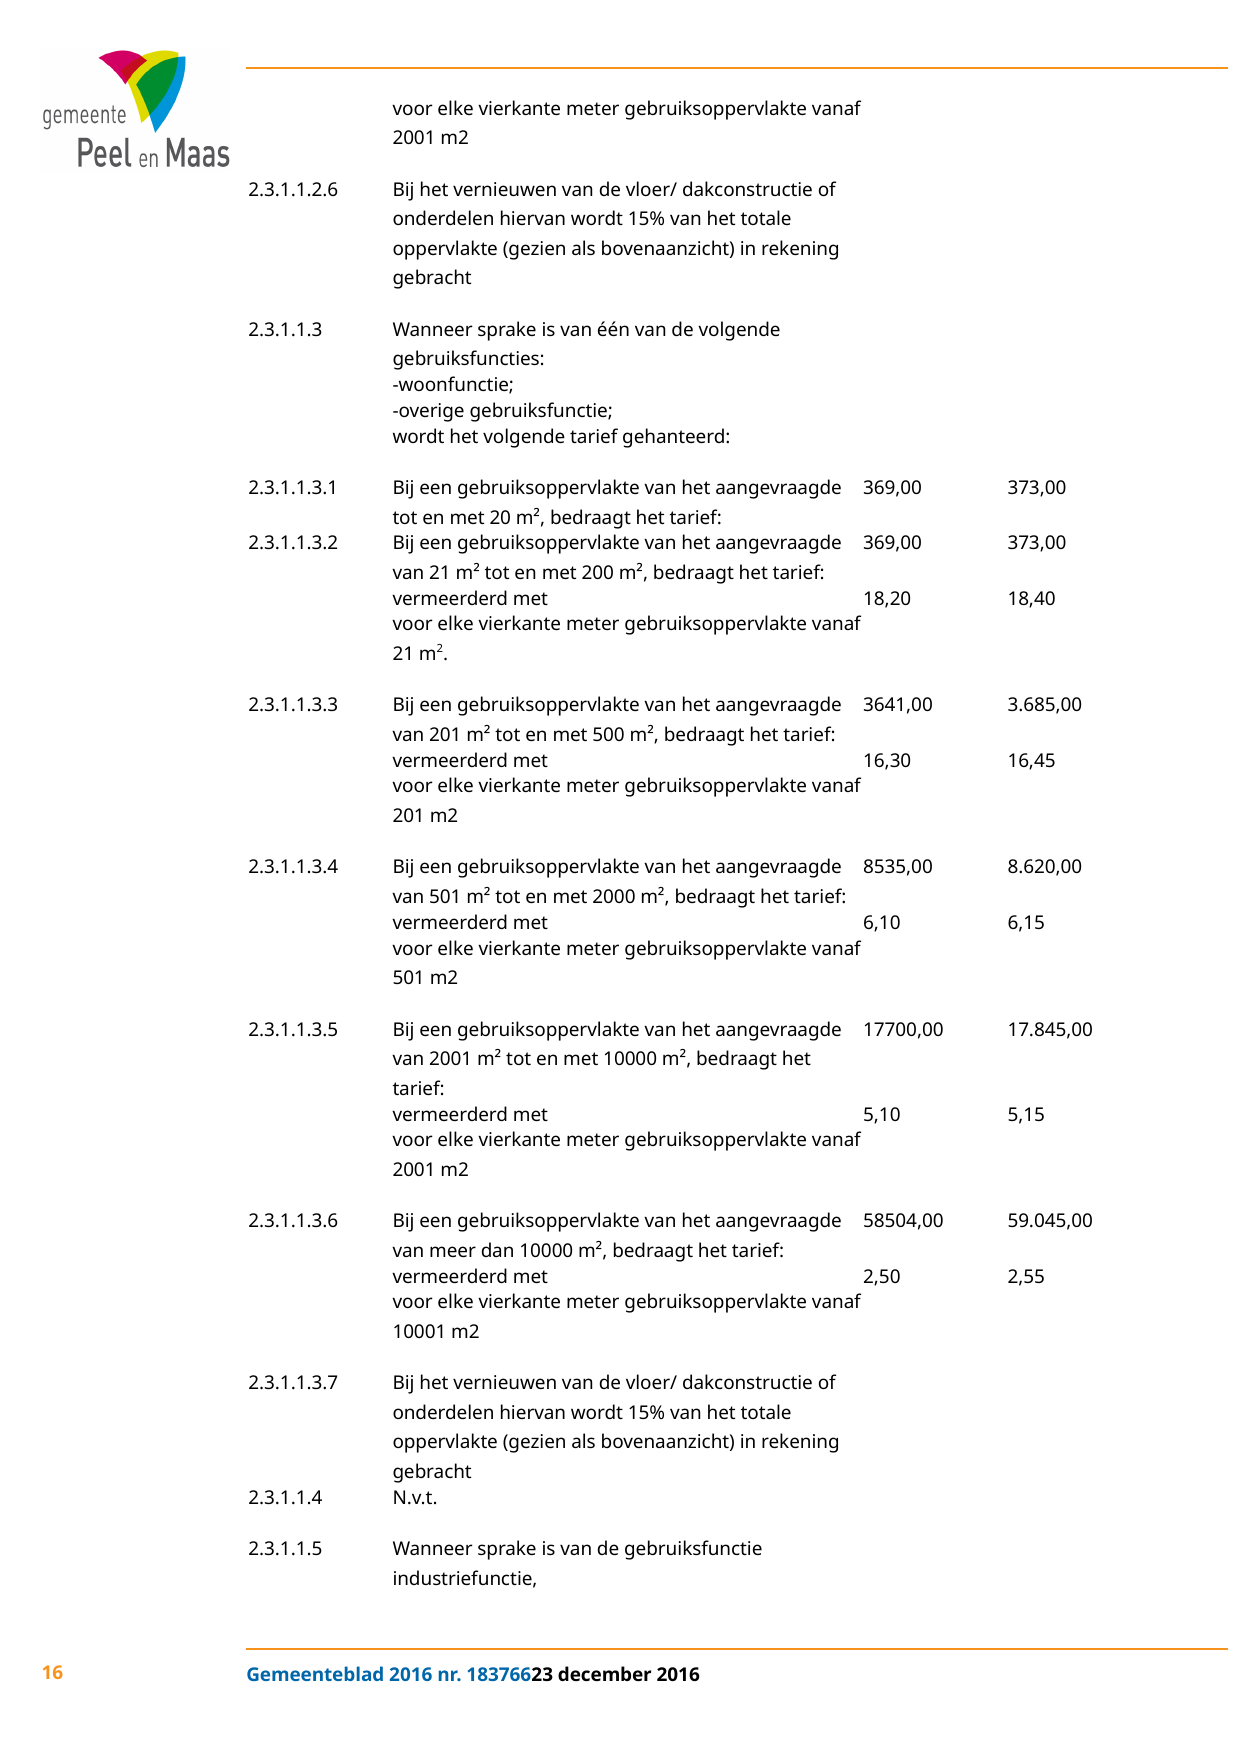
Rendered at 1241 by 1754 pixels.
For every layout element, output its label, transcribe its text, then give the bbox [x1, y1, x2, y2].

table_cell vermeerderd met [392, 747, 863, 773]
table_cell [863, 397, 1007, 423]
table_cell 5,15 [1007, 1101, 1152, 1126]
table_cell [392, 150, 863, 176]
table_cell [863, 1536, 1007, 1591]
table_cell [863, 1126, 1007, 1182]
table_cell [1007, 371, 1152, 397]
table_cell Wanneer sprake is van één van de volgende gebruiksfuncties: [392, 316, 863, 371]
table_cell 2.3.1.1.5 [248, 1536, 392, 1591]
table_cell 2.3.1.1.4 [248, 1484, 392, 1510]
table_cell 17.845,00 [1007, 1016, 1152, 1101]
table_cell [248, 611, 392, 666]
table_cell [392, 1344, 863, 1369]
table_cell 2,50 [863, 1263, 1007, 1288]
table_cell [248, 828, 392, 854]
table_cell [392, 828, 863, 854]
table_cell [248, 1182, 392, 1207]
table_cell [248, 585, 392, 611]
table_cell [248, 1510, 392, 1536]
table_cell [1007, 449, 1152, 474]
table_cell [863, 176, 1007, 290]
table_cell [863, 150, 1007, 176]
table_cell [1007, 1126, 1152, 1182]
table_cell [863, 1289, 1007, 1344]
table_cell 6,10 [863, 909, 1007, 935]
table_cell [248, 1101, 392, 1126]
table_cell [248, 449, 392, 474]
table_cell [392, 666, 863, 692]
table_cell [863, 290, 1007, 316]
table_cell [1007, 1182, 1152, 1207]
table_cell 3641,00 [863, 692, 1007, 747]
table_cell Bij een gebruiksoppervlakte van het aangevraagde van 21 m² tot en met 200 m², bedraagt het tarief: [392, 530, 863, 585]
table_cell [1007, 290, 1152, 316]
table_cell [863, 1484, 1007, 1510]
table_cell [248, 747, 392, 773]
table_cell 18,20 [863, 585, 1007, 611]
table_cell 59.045,00 [1007, 1208, 1152, 1263]
table_cell vermeerderd met [392, 909, 863, 935]
table_cell [392, 449, 863, 474]
table_cell N.v.t. [392, 1484, 863, 1510]
table_cell 6,15 [1007, 909, 1152, 935]
table_cell [248, 150, 392, 176]
table_cell [248, 1263, 392, 1288]
table_cell [1007, 1536, 1152, 1591]
table_cell 373,00 [1007, 474, 1152, 529]
table_cell [863, 1344, 1007, 1369]
picture [41, 47, 231, 172]
table_cell 8535,00 [863, 854, 1007, 909]
table_cell voor elke vierkante meter gebruiksoppervlakte vanaf 501 m2 [392, 935, 863, 990]
table_cell [1007, 397, 1152, 423]
table_cell [863, 423, 1007, 448]
table_cell Bij een gebruiksoppervlakte van het aangevraagde van 501 m² tot en met 2000 m², bedraagt het tarief: [392, 854, 863, 909]
table_cell 5,10 [863, 1101, 1007, 1126]
table_cell vermeerderd met [392, 585, 863, 611]
table_cell 16,30 [863, 747, 1007, 773]
table_cell [392, 990, 863, 1016]
table_cell [863, 1370, 1007, 1484]
table_cell [863, 1182, 1007, 1207]
table_cell [248, 909, 392, 935]
table_cell 2.3.1.1.3.1 [248, 474, 392, 529]
table_cell wordt het volgende tarief gehanteerd: [392, 423, 863, 448]
table_cell vermeerderd met [392, 1101, 863, 1126]
table_cell voor elke vierkante meter gebruiksoppervlakte vanaf 2001 m2 [392, 1126, 863, 1182]
table_cell 3.685,00 [1007, 692, 1152, 747]
table_cell [863, 990, 1007, 1016]
table_cell [1007, 666, 1152, 692]
table_cell [1007, 828, 1152, 854]
table_cell [392, 1182, 863, 1207]
table_cell [248, 935, 392, 990]
table_cell 2.3.1.1.3.4 [248, 854, 392, 909]
table_cell 2.3.1.1.3.7 [248, 1370, 392, 1484]
table_cell Bij een gebruiksoppervlakte van het aangevraagde tot en met 20 m², bedraagt het tarief: [392, 474, 863, 529]
table_cell [1007, 1484, 1152, 1510]
table_cell 58504,00 [863, 1208, 1007, 1263]
table_cell [863, 935, 1007, 990]
table_cell [863, 371, 1007, 397]
table_cell 373,00 [1007, 530, 1152, 585]
table_cell 8.620,00 [1007, 854, 1152, 909]
table_cell [1007, 1370, 1152, 1484]
table_cell [863, 828, 1007, 854]
table_cell Bij het vernieuwen van de vloer/ dakconstructie of onderdelen hiervan wordt 15% van het totale oppervlakte (gezien als bovenaanzicht) in rekening gebracht [392, 176, 863, 290]
table_cell [248, 666, 392, 692]
table_cell [248, 290, 392, 316]
table_cell [1007, 176, 1152, 290]
table_cell [1007, 95, 1152, 150]
table_cell [248, 423, 392, 448]
table_cell [1007, 773, 1152, 828]
table_cell [863, 1510, 1007, 1536]
table_cell [1007, 611, 1152, 666]
table_cell 369,00 [863, 530, 1007, 585]
table_cell 18,40 [1007, 585, 1152, 611]
table_cell [1007, 1289, 1152, 1344]
table_cell 2.3.1.1.3 [248, 316, 392, 371]
table_cell [1007, 316, 1152, 371]
table_cell Bij een gebruiksoppervlakte van het aangevraagde van meer dan 10000 m², bedraagt het tarief: [392, 1208, 863, 1263]
table_cell -overige gebruiksfunctie; [392, 397, 863, 423]
table_cell Bij een gebruiksoppervlakte van het aangevraagde van 201 m² tot en met 500 m², bedraagt het tarief: [392, 692, 863, 747]
table_cell 2.3.1.1.2.6 [248, 176, 392, 290]
table_cell 2.3.1.1.3.3 [248, 692, 392, 747]
table_cell voor elke vierkante meter gebruiksoppervlakte vanaf 21 m2. [392, 611, 863, 666]
table_cell 2.3.1.1.3.2 [248, 530, 392, 585]
table_cell [863, 449, 1007, 474]
table_cell -woonfunctie; [392, 371, 863, 397]
table_cell [863, 611, 1007, 666]
table_cell [392, 290, 863, 316]
table_cell 2.3.1.1.3.5 [248, 1016, 392, 1101]
table_cell [1007, 1510, 1152, 1536]
table_cell [1007, 423, 1152, 448]
table_cell [863, 95, 1007, 150]
table_cell voor elke vierkante meter gebruiksoppervlakte vanaf 2001 m2 [392, 95, 863, 150]
table_cell Bij een gebruiksoppervlakte van het aangevraagde van 2001 m² tot en met 10000 m², bedraagt het tarief: [392, 1016, 863, 1101]
table_cell [248, 773, 392, 828]
table_cell Wanneer sprake is van de gebruiksfunctie industriefunctie, [392, 1536, 863, 1591]
table_cell 2,55 [1007, 1263, 1152, 1288]
table_cell [248, 1344, 392, 1369]
table_cell [863, 316, 1007, 371]
table_cell [248, 990, 392, 1016]
table_cell [1007, 935, 1152, 990]
table_cell [248, 1126, 392, 1182]
table_cell 369,00 [863, 474, 1007, 529]
table_cell 2.3.1.1.3.6 [248, 1208, 392, 1263]
table_cell [863, 666, 1007, 692]
table_cell [392, 1510, 863, 1536]
table_cell 17700,00 [863, 1016, 1007, 1101]
table_cell voor elke vierkante meter gebruiksoppervlakte vanaf 201 m2 [392, 773, 863, 828]
table_cell 16,45 [1007, 747, 1152, 773]
table_cell Bij het vernieuwen van de vloer/ dakconstructie of onderdelen hiervan wordt 15% van het totale oppervlakte (gezien als bovenaanzicht) in rekening gebracht [392, 1370, 863, 1484]
table_cell [1007, 990, 1152, 1016]
table_cell [1007, 1344, 1152, 1369]
table_cell [248, 1289, 392, 1344]
table_cell vermeerderd met [392, 1263, 863, 1288]
table_cell [248, 371, 392, 397]
table_cell [863, 773, 1007, 828]
table_cell voor elke vierkante meter gebruiksoppervlakte vanaf 10001 m2 [392, 1289, 863, 1344]
table_cell [248, 397, 392, 423]
table_cell [248, 95, 392, 150]
table_cell [1007, 150, 1152, 176]
